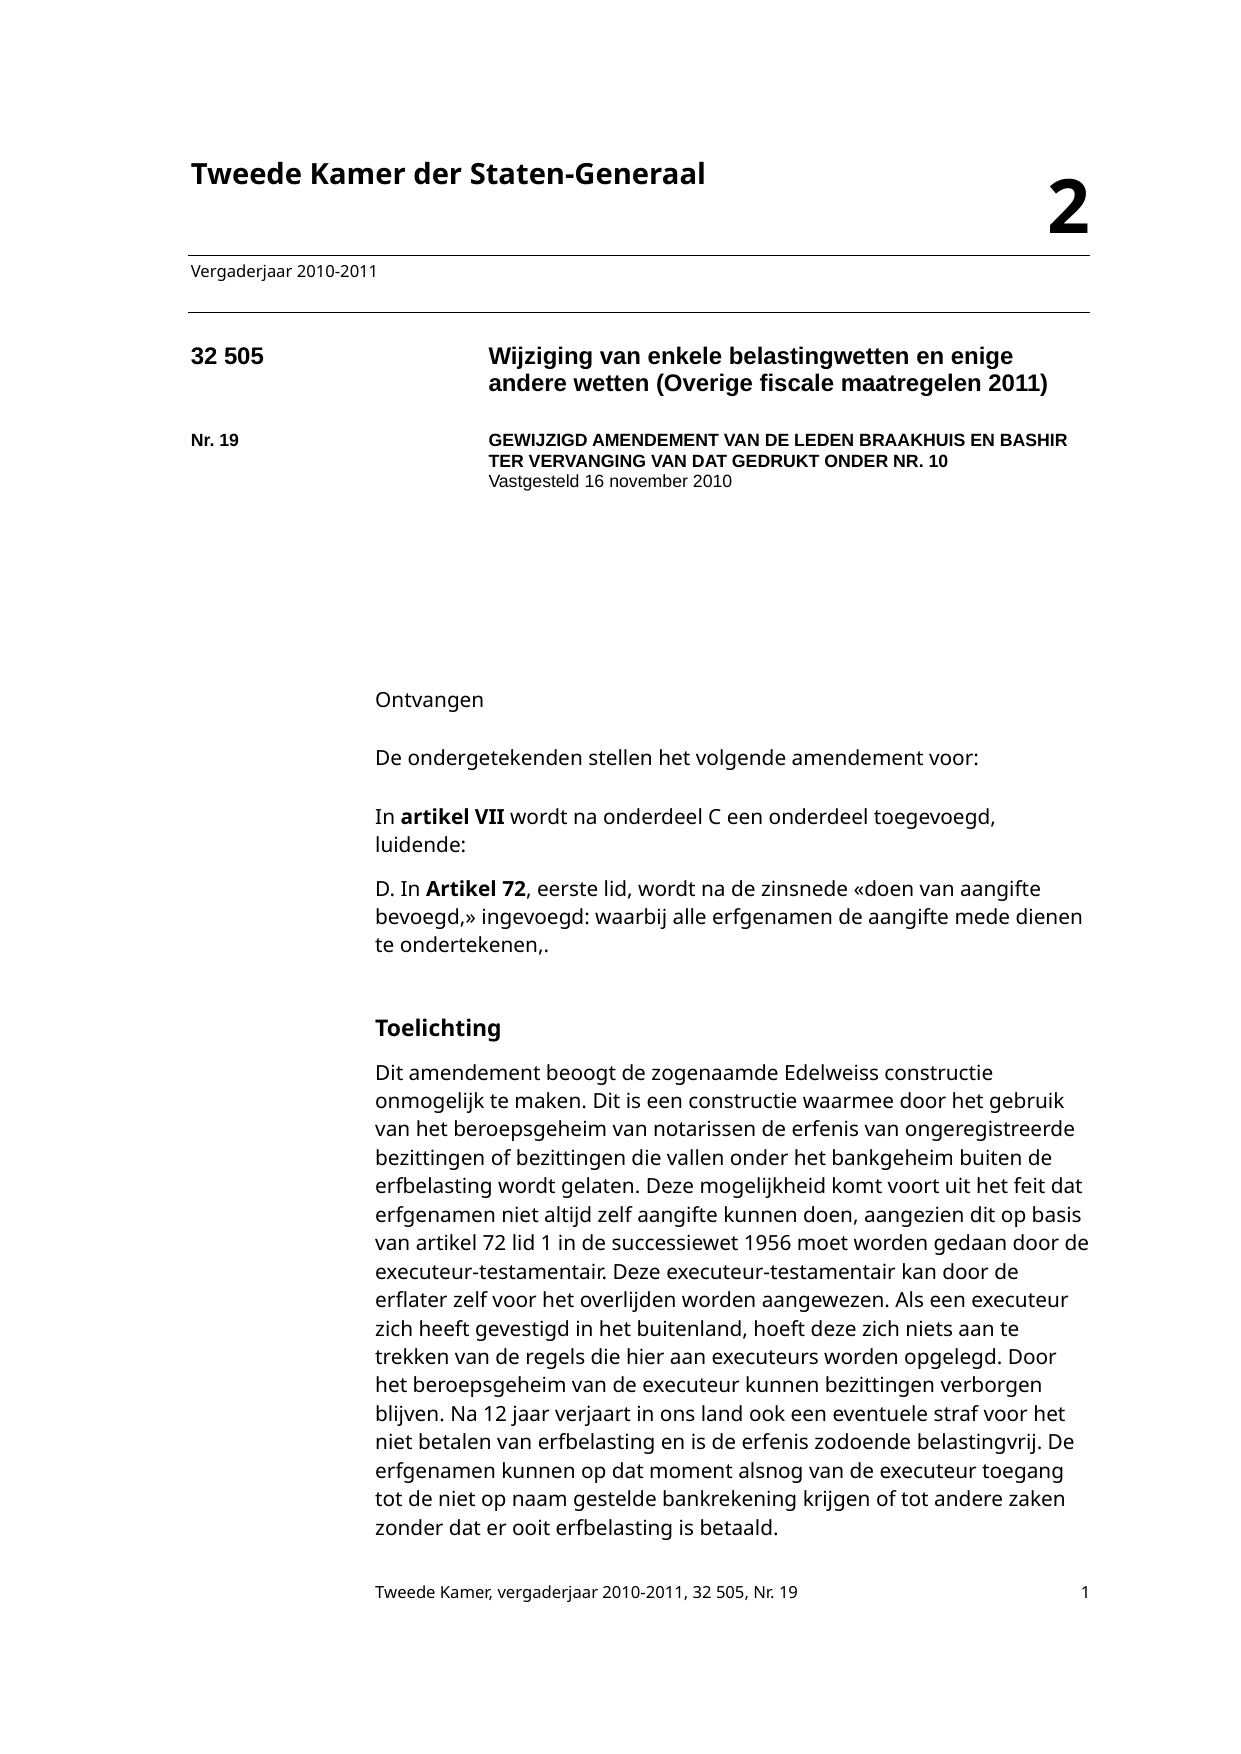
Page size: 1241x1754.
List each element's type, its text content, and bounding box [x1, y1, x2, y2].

text In artikel VII wordt na onderdeel C een onderdeel toegevoegd, luidende: [375, 802, 1090, 859]
text D. In Artikel 72, eerste lid, wordt na de zinsnede «doen van aangifte bevoegd,» ingevoegd: waarbij alle erfgenamen de aangifte mede dienen te ondertekenen,. [375, 874, 1090, 959]
table_cell [188, 313, 485, 339]
table_header 2 [910, 150, 1090, 255]
table_cell [485, 256, 1090, 312]
text Ontvangen [375, 685, 1090, 713]
table_cell [485, 313, 1090, 339]
text Dit amendement beoogt de zogenaamde Edelweiss constructie onmogelijk te maken. Dit is een constructie waarmee door het gebruik van het beroepsgeheim van notarissen de erfenis van ongeregistreerde bezittingen of bezittingen die vallen onder het bankgeheim buiten de erfbelasting wordt gelaten. Deze mogelijkheid komt voort uit het feit dat erfgenamen niet altijd zelf aangifte kunnen doen, aangezien dit op basis van artikel 72 lid 1 in de successiewet 1956 moet worden gedaan door de executeur-testamentair. Deze executeur-testamentair kan door de erflater zelf voor het overlijden worden aangewezen. Als een executeur zich heeft gevestigd in het buitenland, hoeft deze zich niets aan te trekken van de regels die hier aan executeurs worden opgelegd. Door het beroepsgeheim van de executeur kunnen bezittingen verborgen blijven. Na 12 jaar verjaart in ons land ook een eventuele straf voor het niet betalen van erfbelasting en is de erfenis zodoende belastingvrij. De erfgenamen kunnen op dat moment alsnog van de executeur toegang tot de niet op naam gestelde bankrekening krijgen of tot andere zaken zonder dat er ooit erfbelasting is betaald. [375, 1058, 1090, 1541]
table_cell Wijziging van enkele belastingwetten en enige andere wetten (Overige fiscale maatregelen 2011) [485, 339, 1090, 427]
table_cell GEWIJZIGD AMENDEMENT VAN DE LEDEN BRAAKHUIS EN BASHIR TER VERVANGING VAN DAT GEDRUKT ONDER NR. 10 Vastgesteld 16 november 2010 [485, 427, 1090, 566]
table_header Tweede Kamer der Staten-Generaal [188, 150, 909, 255]
table_cell Vergaderjaar 2010-2011 [188, 256, 485, 312]
table_cell 32 505 [188, 339, 485, 427]
table_cell Nr. 19 [188, 427, 485, 566]
subtitle Toelichting [375, 1011, 1090, 1043]
text De ondergetekenden stellen het volgende amendement voor: [375, 743, 1090, 772]
